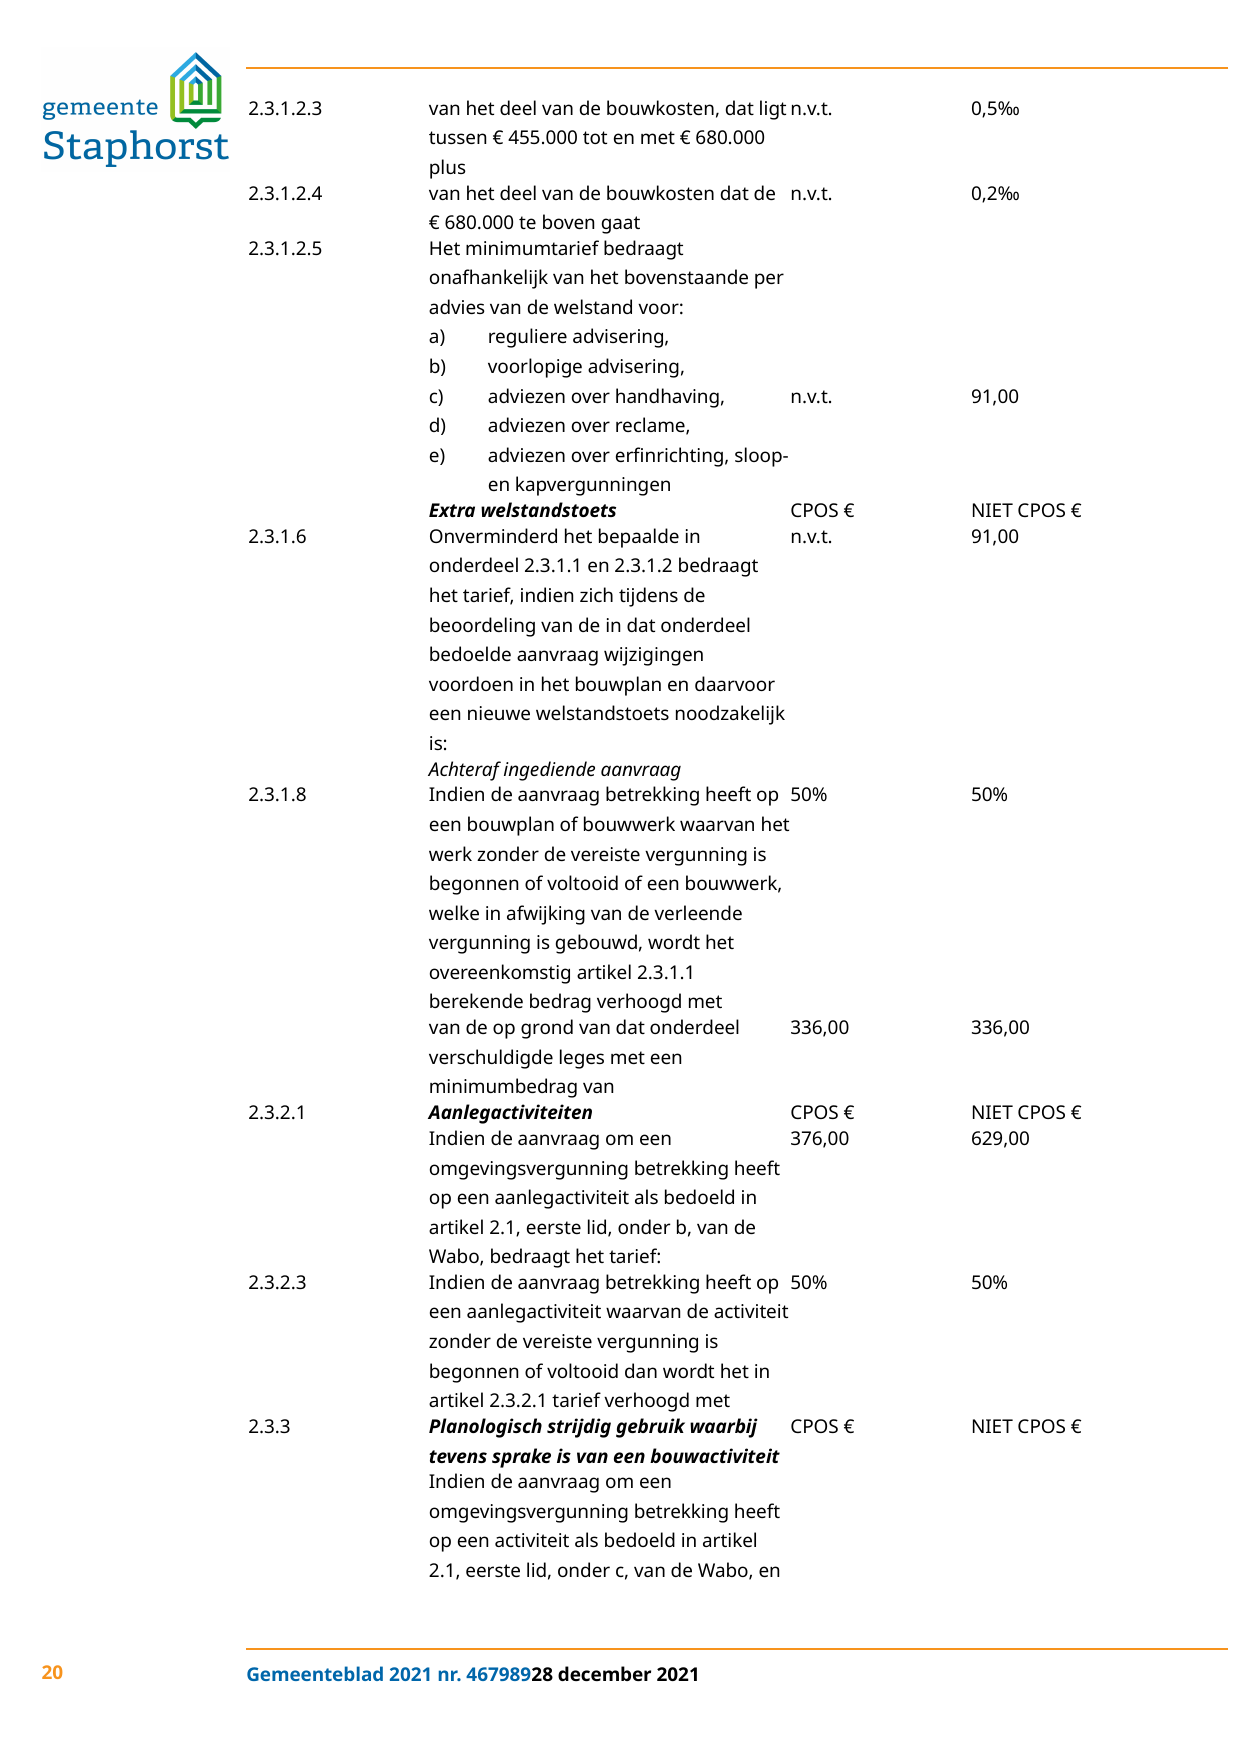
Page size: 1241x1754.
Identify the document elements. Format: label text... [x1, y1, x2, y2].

table_cell NIET CPOS € [971, 1099, 1152, 1125]
table_cell van het deel van de bouwkosten, dat ligt tussen € 455.000 tot en met € 680.000 plus [429, 95, 790, 180]
table_cell [790, 1469, 971, 1583]
table_cell NIET CPOS € [971, 498, 1152, 523]
table_cell Onverminderd het bepaalde in onderdeel 2.3.1.1 en 2.3.1.2 bedraagt het tarief, indien zich tijdens de beoordeling van de in dat onderdeel bedoelde aanvraag wijzigingen voordoen in het bouwplan en daarvoor een nieuwe welstandstoets noodzakelijk is: [429, 523, 790, 756]
table_cell 0,5‰ [971, 95, 1152, 180]
table_cell CPOS € [790, 1413, 971, 1468]
table_cell Indien de aanvraag betrekking heeft op een bouwplan of bouwwerk waarvan het werk zonder de vereiste vergunning is begonnen of voltooid of een bouwwerk, welke in afwijking van de verleende vergunning is gebouwd, wordt het overeenkomstig artikel 2.3.1.1 berekende bedrag verhoogd met [429, 782, 790, 1014]
table_cell Aanlegactiviteiten [429, 1099, 790, 1125]
table_cell CPOS € [790, 1099, 971, 1125]
table_cell 2.3.1.2.4 [248, 180, 429, 235]
table_cell 2.3.2.3 [248, 1269, 429, 1413]
table_cell 50% [790, 1269, 971, 1413]
table_cell 50% [971, 1269, 1152, 1413]
table_cell 0,2‰ [971, 180, 1152, 235]
table_cell 2.3.1.2.3 [248, 95, 429, 180]
table_cell 376,00 [790, 1125, 971, 1269]
table_cell 2.3.1.2.5 [248, 235, 429, 497]
table_cell NIET CPOS € [971, 1413, 1152, 1468]
table_cell Indien de aanvraag om een omgevingsvergunning betrekking heeft op een activiteit als bedoeld in artikel 2.1, eerste lid, onder c, van de Wabo, en [429, 1469, 790, 1583]
picture [41, 47, 231, 172]
table_cell 2.3.1.6 [248, 523, 429, 756]
table_cell [248, 1015, 429, 1099]
table_cell Indien de aanvraag om een omgevingsvergunning betrekking heeft op een aanlegactiviteit als bedoeld in artikel 2.1, eerste lid, onder b, van de Wabo, bedraagt het tarief: [429, 1125, 790, 1269]
table_cell [790, 756, 971, 782]
table_cell Het minimumtarief bedraagt onafhankelijk van het bovenstaande per advies van de welstand voor: reguliere advisering, voorlopige advisering, adviezen over handhaving, adviezen over reclame, adviezen over erfinrichting, sloop- en kapvergunningen [429, 235, 790, 497]
table_cell van de op grond van dat onderdeel verschuldigde leges met een minimumbedrag van [429, 1015, 790, 1099]
table_cell n.v.t. [790, 95, 971, 180]
table_cell 50% [790, 782, 971, 1014]
table_cell 2.3.3 [248, 1413, 429, 1468]
table_cell CPOS € [790, 498, 971, 523]
table_cell Indien de aanvraag betrekking heeft op een aanlegactiviteit waarvan de activiteit zonder de vereiste vergunning is begonnen of voltooid dan wordt het in artikel 2.3.2.1 tarief verhoogd met [429, 1269, 790, 1413]
table_cell [248, 1469, 429, 1583]
table_cell 336,00 [790, 1015, 971, 1099]
table_cell n.v.t. [790, 180, 971, 235]
table_cell Planologisch strijdig gebruik waarbij tevens sprake is van een bouwactiviteit [429, 1413, 790, 1468]
table_cell Achteraf ingediende aanvraag [429, 756, 790, 782]
table_cell n.v.t. [790, 523, 971, 756]
table_cell van het deel van de bouwkosten dat de € 680.000 te boven gaat [429, 180, 790, 235]
table_cell 91,00 [971, 523, 1152, 756]
table_cell [248, 1125, 429, 1269]
table_cell [971, 1469, 1152, 1583]
table_cell [248, 756, 429, 782]
table_cell 50% [971, 782, 1152, 1014]
table_cell 91,00 [971, 235, 1152, 497]
table_cell 629,00 [971, 1125, 1152, 1269]
table_cell n.v.t. [790, 235, 971, 497]
table_cell 336,00 [971, 1015, 1152, 1099]
table_cell [248, 498, 429, 523]
table_cell [971, 756, 1152, 782]
table_cell Extra welstandstoets [429, 498, 790, 523]
table_cell 2.3.1.8 [248, 782, 429, 1014]
table_cell 2.3.2.1 [248, 1099, 429, 1125]
